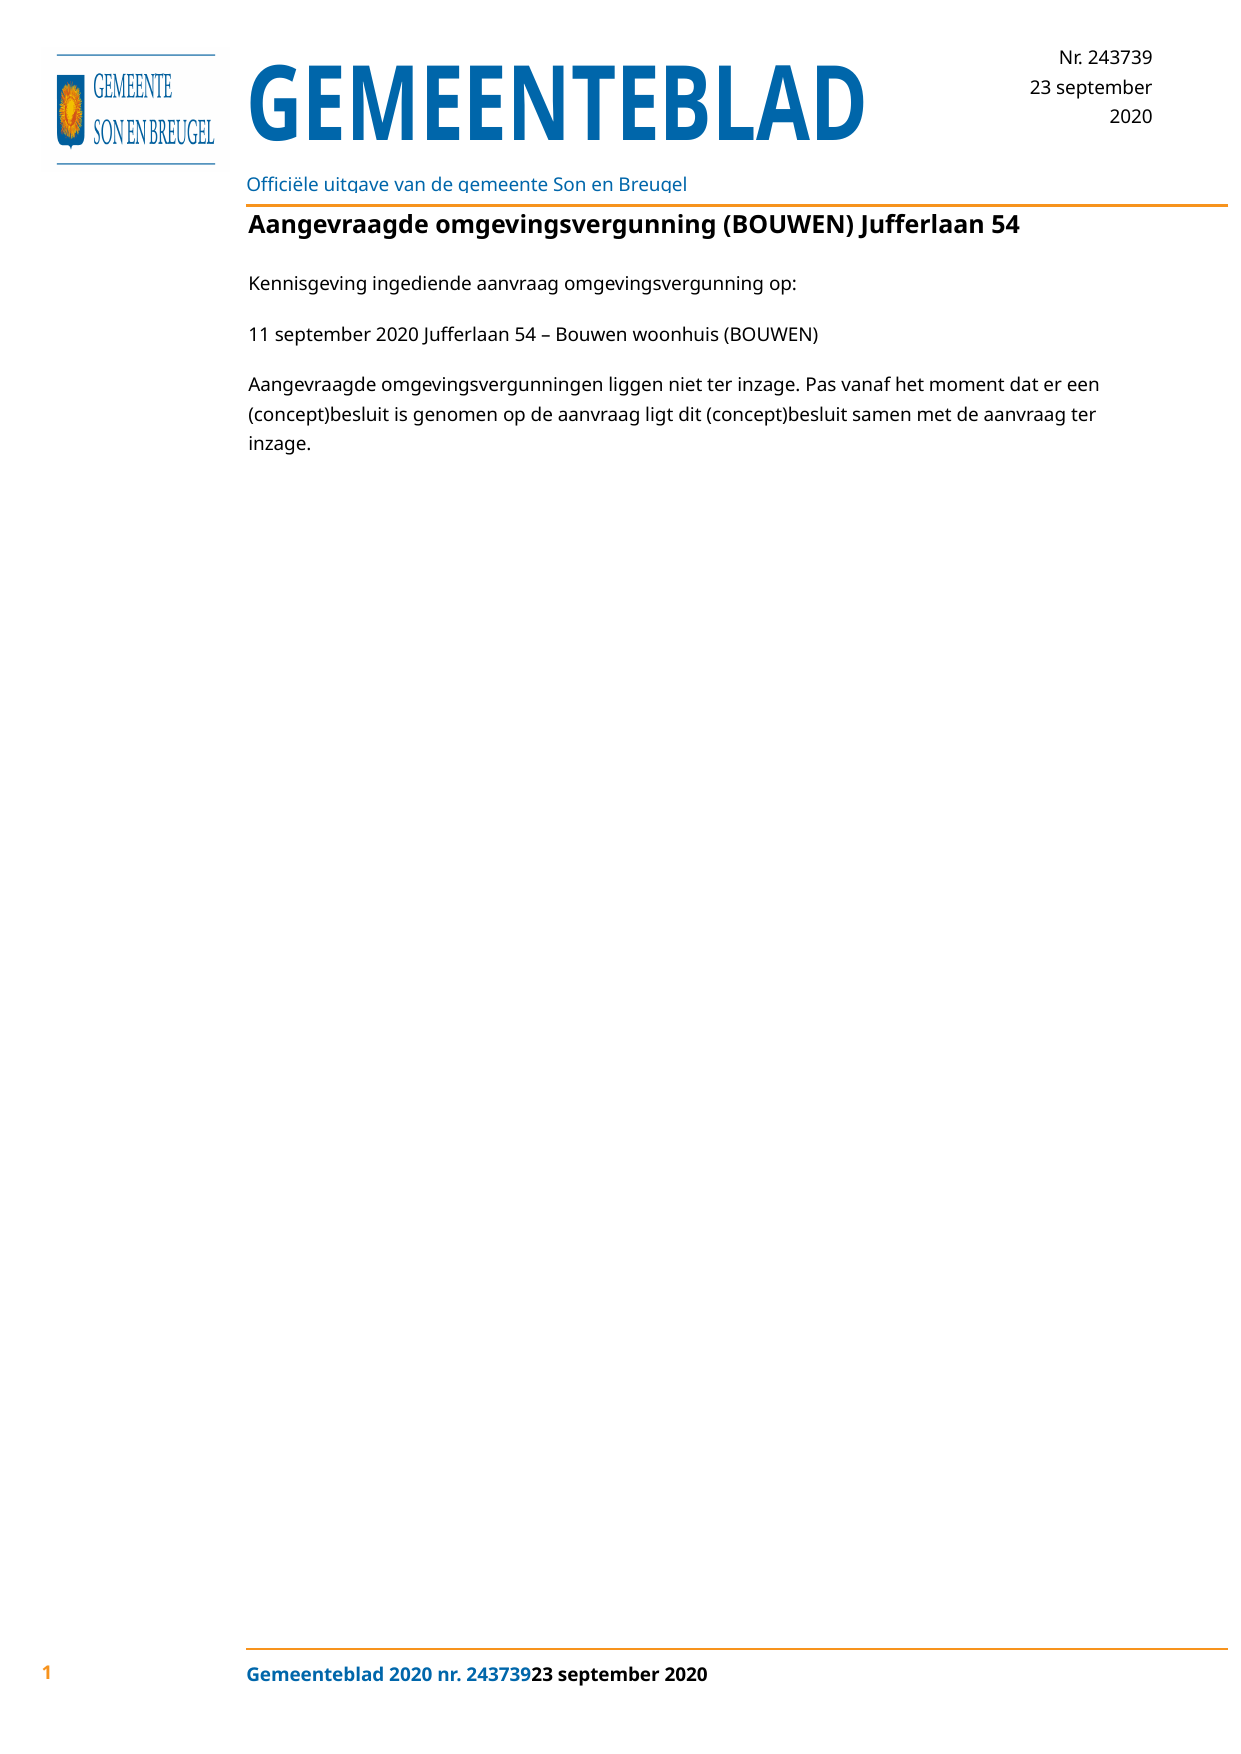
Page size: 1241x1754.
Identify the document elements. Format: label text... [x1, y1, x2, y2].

text Aangevraagde omgevingsvergunningen liggen niet ter inzage. Pas vanaf het moment dat er een (concept)besluit is genomen op de aanvraag ligt dit (concept)besluit samen met de aanvraag ter inzage. [248, 371, 1152, 456]
text 11 september 2020 Jufferlaan 54 – Bouwen woonhuis (BOUWEN) [248, 321, 1152, 346]
picture [41, 47, 231, 172]
text Kennisgeving ingediende aanvraag omgevingsvergunning op: [248, 270, 1152, 296]
text Aangevraagde omgevingsvergunning (BOUWEN) Jufferlaan 54 [248, 207, 1152, 241]
